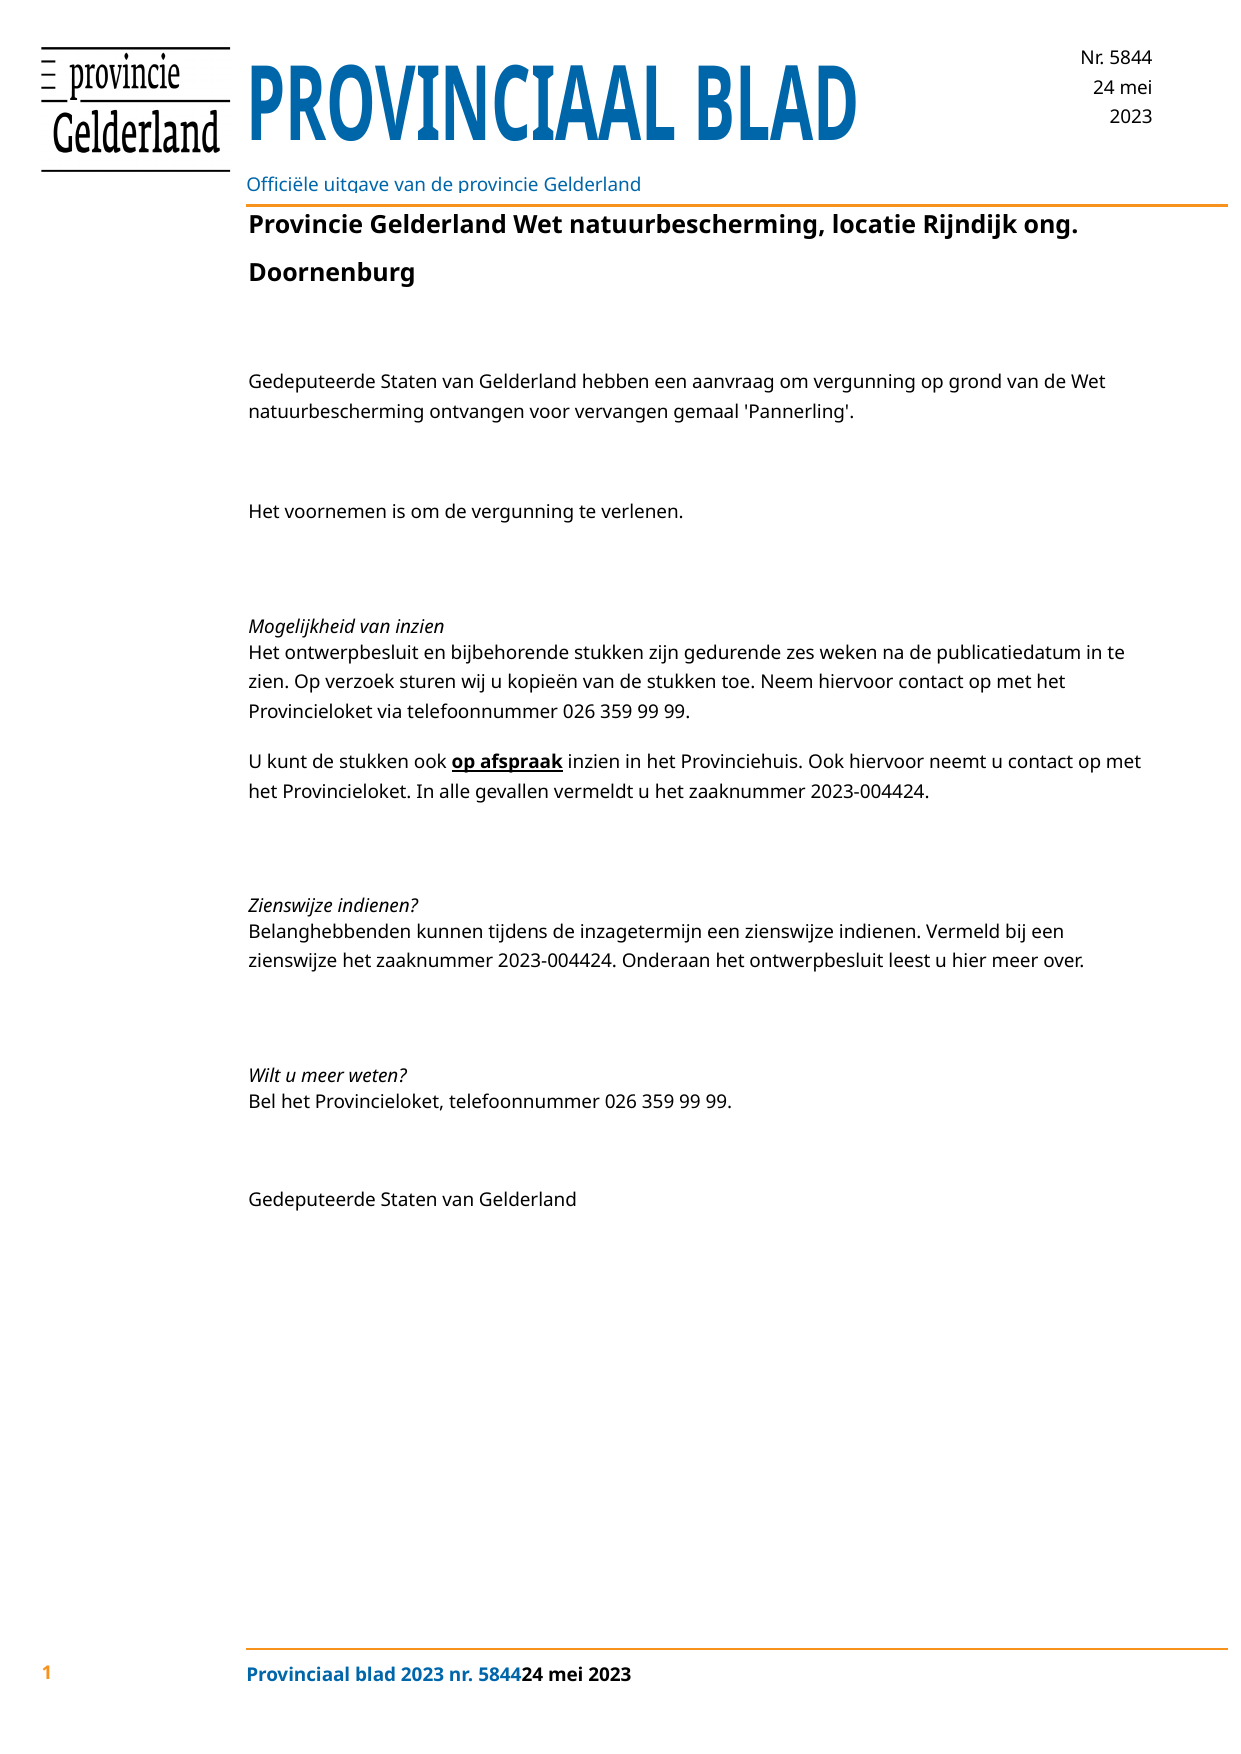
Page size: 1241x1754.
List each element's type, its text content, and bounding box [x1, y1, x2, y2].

picture [41, 47, 231, 172]
text Bel het Provincieloket, telefoonnummer 026 359 99 99. [248, 1088, 1152, 1113]
text U kunt de stukken ook op afspraak inzien in het Provinciehuis. Ook hiervoor neemt u contact op met het Provincieloket. In alle gevallen vermeldt u het zaaknummer 2023-004424. [248, 748, 1152, 804]
text Mogelijkheid van inzien [248, 613, 1152, 639]
text Belanghebbenden kunnen tijdens de inzagetermijn een zienswijze indienen. Vermeld bij een zienswijze het zaaknummer 2023-004424. Onderaan het ontwerpbesluit leest u hier meer over. [248, 918, 1152, 973]
text Het voornemen is om de vergunning te verlenen. [248, 499, 1152, 524]
text Gedeputeerde Staten van Gelderland hebben een aanvraag om vergunning op grond van de Wet natuurbescherming ontvangen voor vervangen gemaal 'Pannerling'. [248, 368, 1152, 424]
text Het ontwerpbesluit en bijbehorende stukken zijn gedurende zes weken na de publicatiedatum in te zien. Op verzoek sturen wij u kopieën van de stukken toe. Neem hiervoor contact op met het Provincieloket via telefoonnummer 026 359 99 99. [248, 639, 1152, 724]
text Provincie Gelderland Wet natuurbescherming, locatie Rijndijk ong. Doornenburg [248, 207, 1152, 288]
text Zienswijze indienen? [248, 892, 1152, 918]
text Wilt u meer weten? [248, 1062, 1152, 1088]
text Gedeputeerde Staten van Gelderland [248, 1186, 1152, 1212]
